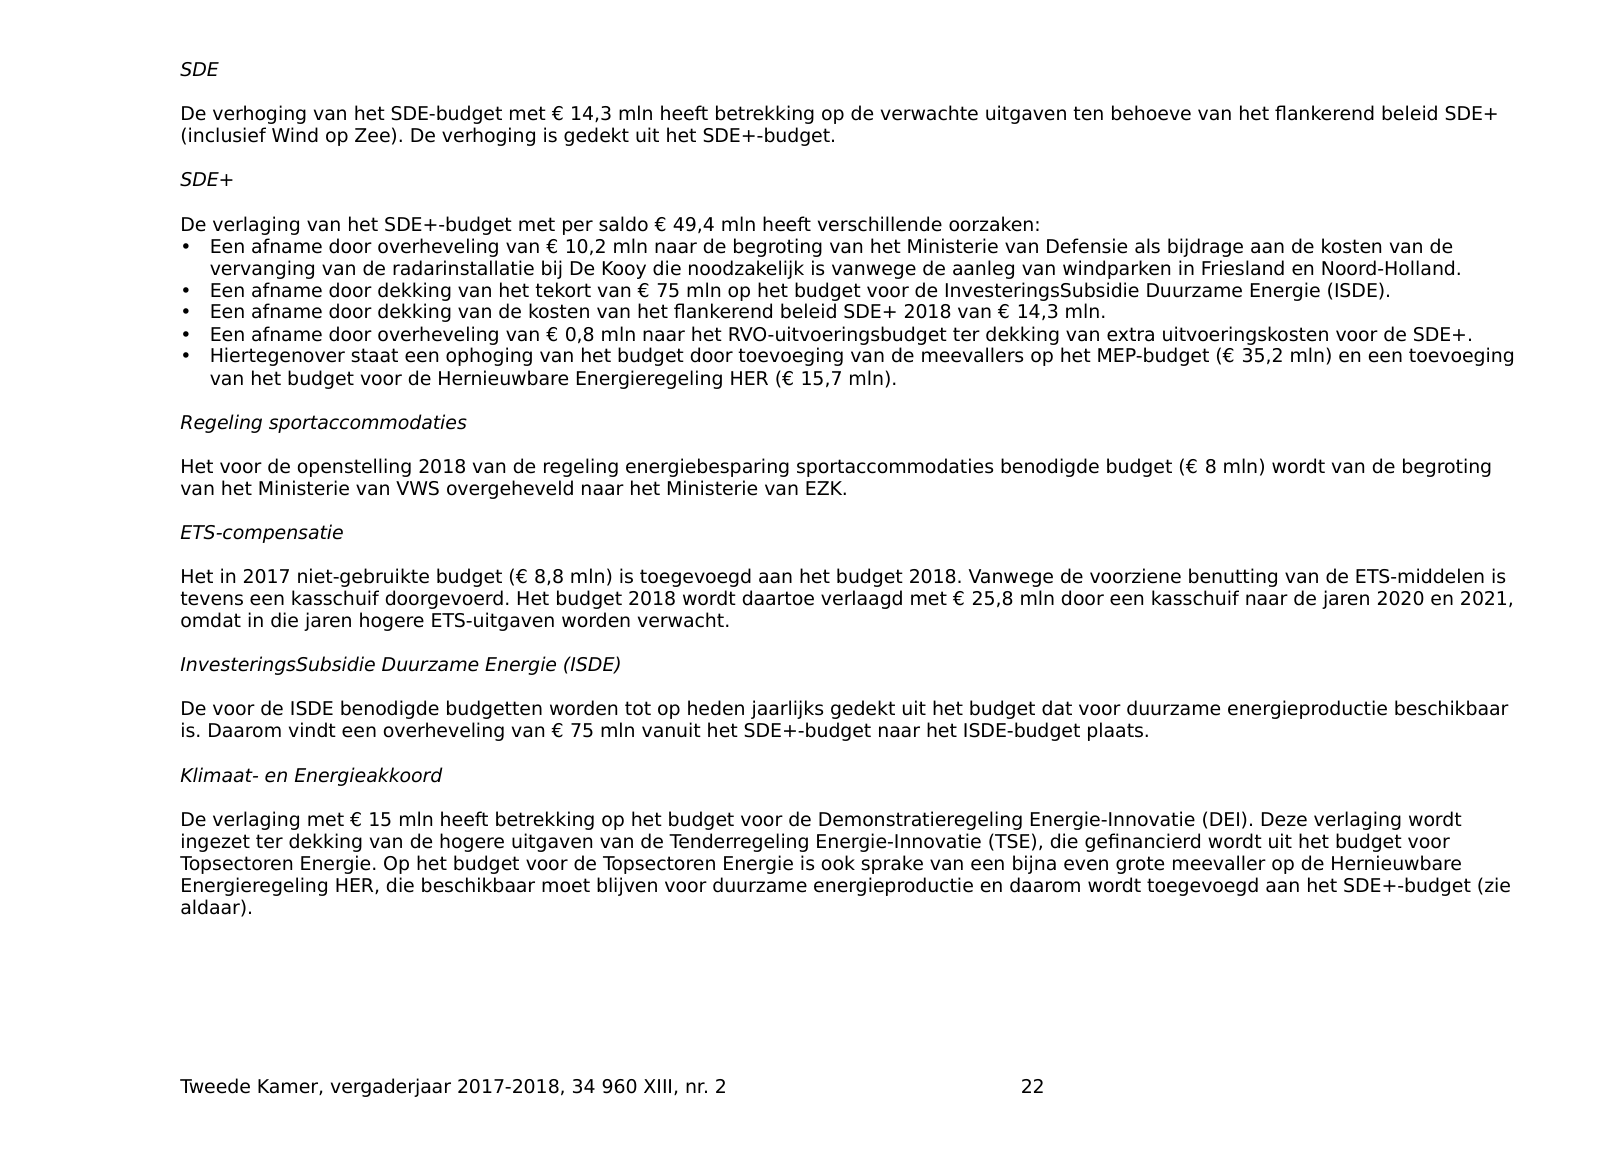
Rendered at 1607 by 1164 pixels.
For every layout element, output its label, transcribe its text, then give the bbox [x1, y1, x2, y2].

text De verlaging van het SDE+-budget met per saldo € 49,4 mln heeft verschillende oorzaken: [180, 213, 1529, 236]
text • Een afname door dekking van het tekort van € 75 mln op het budget voor de InvesteringsSubsidie Duurzame Energie (ISDE). [180, 279, 1529, 301]
subtitle ETS-compensatie [180, 522, 1529, 544]
subtitle Regeling sportaccommodaties [180, 412, 1529, 433]
text Het in 2017 niet-gebruikte budget (€ 8,8 mln) is toegevoegd aan het budget 2018. Vanwege de voorziene benutting van de ETS-middelen is tevens een kasschuif doorgevoerd. Het budget 2018 wordt daartoe verlaagd met € 25,8 mln door een kasschuif naar de jaren 2020 en 2021, omdat in die jaren hogere ETS-uitgaven worden verwacht. [180, 566, 1529, 632]
text • Een afname door dekking van de kosten van het flankerend beleid SDE+ 2018 van € 14,3 mln. [180, 301, 1529, 323]
subtitle SDE+ [180, 169, 1529, 191]
subtitle SDE [180, 59, 1529, 81]
text • Een afname door overheveling van € 10,2 mln naar de begroting van het Ministerie van Defensie als bijdrage aan de kosten van de vervanging van de radarinstallatie bij De Kooy die noodzakelijk is vanwege de aanleg van windparken in Friesland en Noord-Holland. [180, 236, 1529, 279]
text Het voor de openstelling 2018 van de regeling energiebesparing sportaccommodaties benodigde budget (€ 8 mln) wordt van de begroting van het Ministerie van VWS overgeheveld naar het Ministerie van EZK. [180, 456, 1529, 500]
text • Hiertegenover staat een ophoging van het budget door toevoeging van de meevallers op het MEP-budget (€ 35,2 mln) en een toevoeging van het budget voor de Hernieuwbare Energieregeling HER (€ 15,7 mln). [180, 345, 1529, 389]
text De verlaging met € 15 mln heeft betrekking op het budget voor de Demonstratieregeling Energie-Innovatie (DEI). Deze verlaging wordt ingezet ter dekking van de hogere uitgaven van de Tenderregeling Energie-Innovatie (TSE), die gefinancierd wordt uit het budget voor Topsectoren Energie. Op het budget voor de Topsectoren Energie is ook sprake van een bijna even grote meevaller op de Hernieuwbare Energieregeling HER, die beschikbaar moet blijven voor duurzame energieproductie en daarom wordt toegevoegd aan het SDE+-budget (zie aldaar). [180, 809, 1529, 918]
subtitle Klimaat- en Energieakkoord [180, 764, 1529, 786]
text • Een afname door overheveling van € 0,8 mln naar het RVO-uitvoeringsbudget ter dekking van extra uitvoeringskosten voor de SDE+. [180, 323, 1529, 345]
subtitle InvesteringsSubsidie Duurzame Energie (ISDE) [180, 654, 1529, 676]
text De voor de ISDE benodigde budgetten worden tot op heden jaarlijks gedekt uit het budget dat voor duurzame energieproductie beschikbaar is. Daarom vindt een overheveling van € 75 mln vanuit het SDE+-budget naar het ISDE-budget plaats. [180, 698, 1529, 742]
text De verhoging van het SDE-budget met € 14,3 mln heeft betrekking op de verwachte uitgaven ten behoeve van het flankerend beleid SDE+ (inclusief Wind op Zee). De verhoging is gedekt uit het SDE+-budget. [180, 103, 1529, 147]
